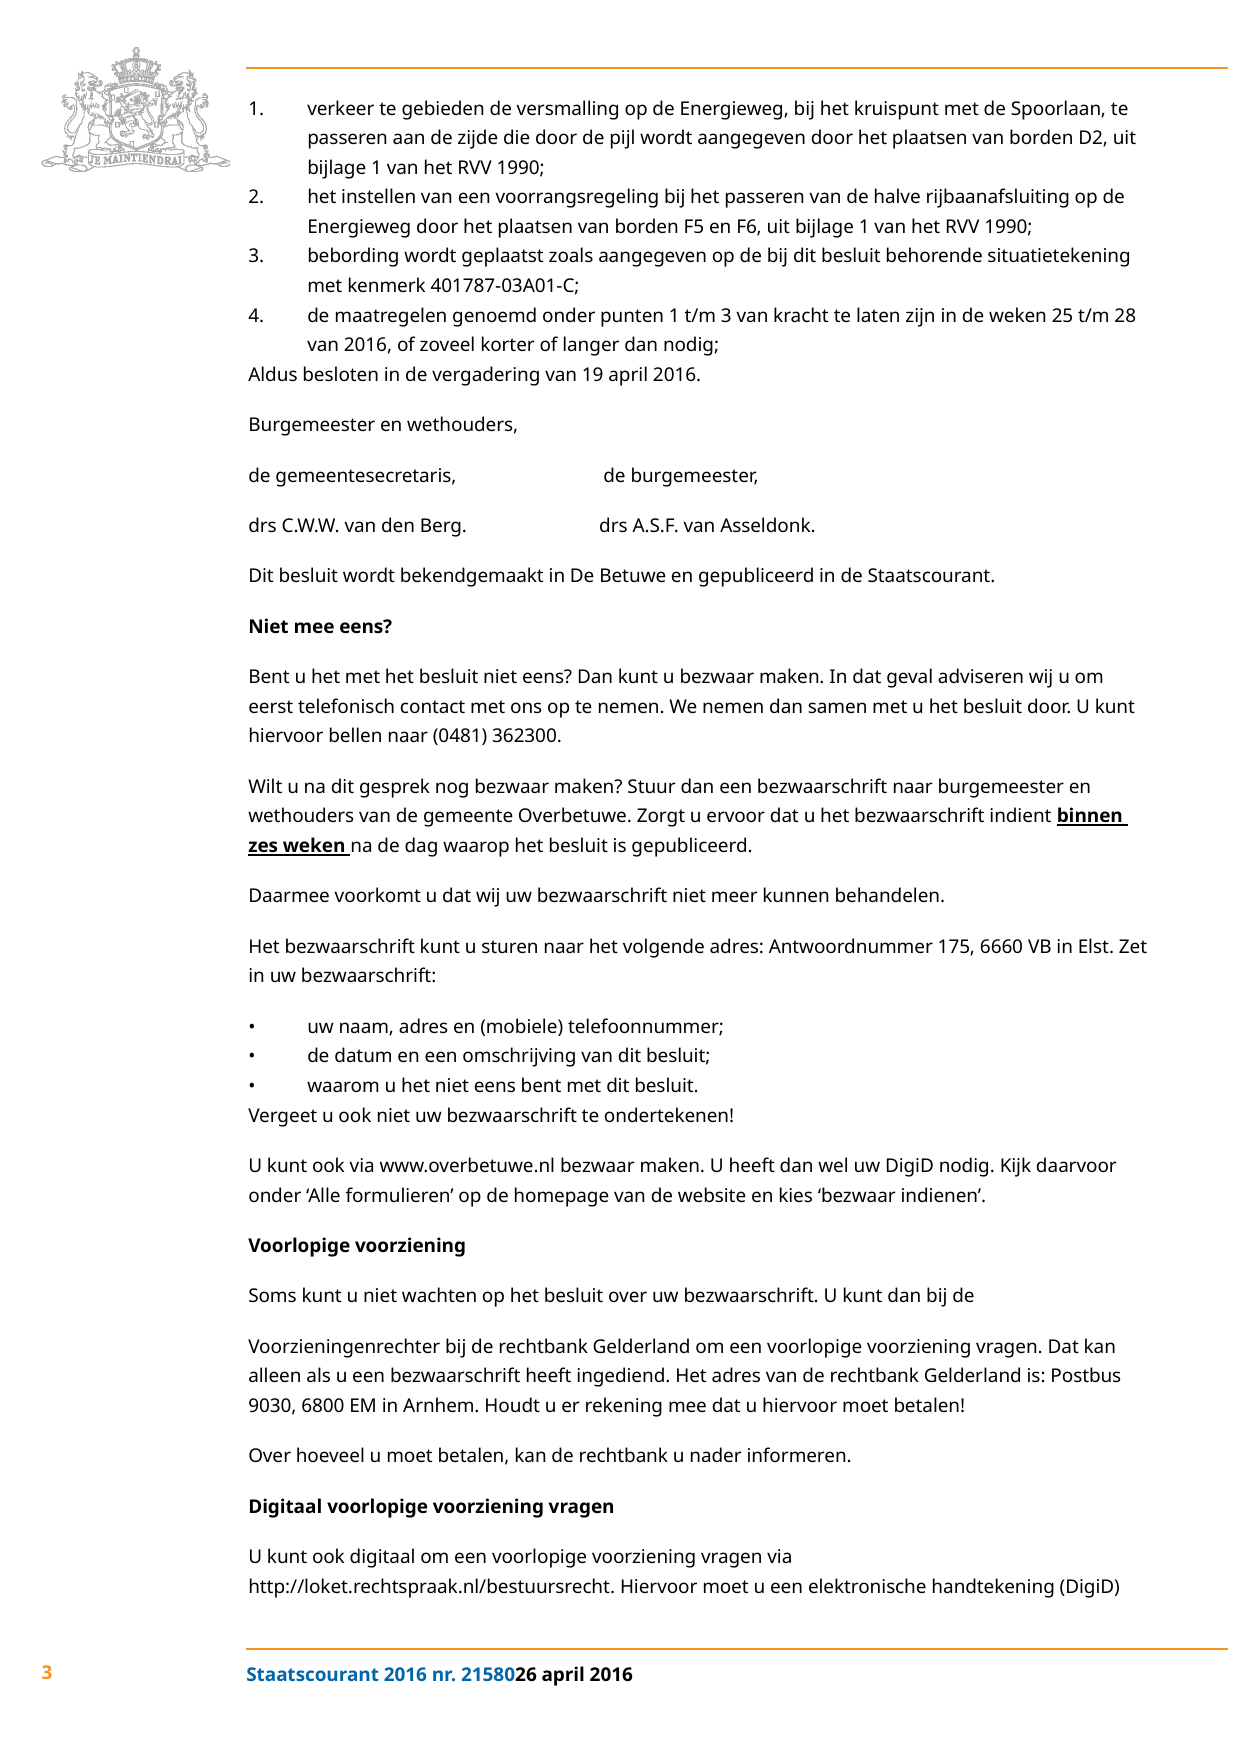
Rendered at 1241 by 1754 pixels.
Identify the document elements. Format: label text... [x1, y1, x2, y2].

text Het bezwaarschrift kunt u sturen naar het volgende adres: Antwoordnummer 175, 6660 VB in Elst. Zet in uw bezwaarschrift: [248, 933, 1152, 988]
text Over hoeveel u moet betalen, kan de rechtbank u nader informeren. [248, 1443, 1152, 1468]
text Voorlopige voorziening [248, 1232, 1152, 1258]
list uw naam, adres en (mobiele) telefoonnummer; [248, 1013, 1152, 1039]
text Soms kunt u niet wachten op het besluit over uw bezwaarschrift. U kunt dan bij de [248, 1283, 1152, 1308]
list bebording wordt geplaatst zoals aangegeven op de bij dit besluit behorende situatietekening met kenmerk 401787-03A01-C; [248, 243, 1152, 298]
text Dit besluit wordt bekendgemaakt in De Betuwe en gepubliceerd in de Staatscourant. [248, 563, 1152, 588]
text Aldus besloten in de vergadering van 19 april 2016. [248, 361, 1152, 387]
text drs C.W.W. van den Berg. drs A.S.F. van Asseldonk. [248, 512, 1152, 538]
picture [41, 47, 231, 172]
text Voorzieningenrechter bij de rechtbank Gelderland om een voorlopige voorziening vragen. Dat kan alleen als u een bezwaarschrift heeft ingediend. Het adres van de rechtbank Gelderland is: Postbus 9030, 6800 EM in Arnhem. Houdt u er rekening mee dat u hiervoor moet betalen! [248, 1333, 1152, 1418]
list waarom u het niet eens bent met dit besluit. [248, 1072, 1152, 1098]
text Burgemeester en wethouders, [248, 411, 1152, 437]
text U kunt ook via www.overbetuwe.nl bezwaar maken. U heeft dan wel uw DigiD nodig. Kijk daarvoor onder ‘Alle formulieren’ op de homepage van de website en kies ‘bezwaar indienen’. [248, 1152, 1152, 1208]
text Wilt u na dit gesprek nog bezwaar maken? Stuur dan een bezwaarschrift naar burgemeester en wethouders van de gemeente Overbetuwe. Zorgt u ervoor dat u het bezwaarschrift indient binnen zes weken na de dag waarop het besluit is gepubliceerd. [248, 773, 1152, 858]
list de datum en een omschrijving van dit besluit; [248, 1043, 1152, 1068]
text Vergeet u ook niet uw bezwaarschrift te ondertekenen! [248, 1102, 1152, 1128]
text Digitaal voorlopige voorziening vragen [248, 1493, 1152, 1519]
text Daarmee voorkomt u dat wij uw bezwaarschrift niet meer kunnen behandelen. [248, 883, 1152, 908]
text U kunt ook digitaal om een voorlopige voorziening vragen via http://loket.rechtspraak.nl/bestuursrecht. Hiervoor moet u een elektronische handtekening (DigiD) [248, 1543, 1152, 1599]
text de gemeentesecretaris, de burgemeester, [248, 462, 1152, 488]
list verkeer te gebieden de versmalling op de Energieweg, bij het kruispunt met de Spoorlaan, te passeren aan de zijde die door de pijl wordt aangegeven door het plaatsen van borden D2, uit bijlage 1 van het RVV 1990; [248, 95, 1152, 180]
list het instellen van een voorrangsregeling bij het passeren van de halve rijbaanafsluiting op de Energieweg door het plaatsen van borden F5 en F6, uit bijlage 1 van het RVV 1990; [248, 183, 1152, 239]
text Bent u het met het besluit niet eens? Dan kunt u bezwaar maken. In dat geval adviseren wij u om eerst telefonisch contact met ons op te nemen. We nemen dan samen met u het besluit door. U kunt hiervoor bellen naar (0481) 362300. [248, 663, 1152, 748]
list de maatregelen genoemd onder punten 1 t/m 3 van kracht te laten zijn in de weken 25 t/m 28 van 2016, of zoveel korter of langer dan nodig; [248, 302, 1152, 357]
text Niet mee eens? [248, 613, 1152, 639]
